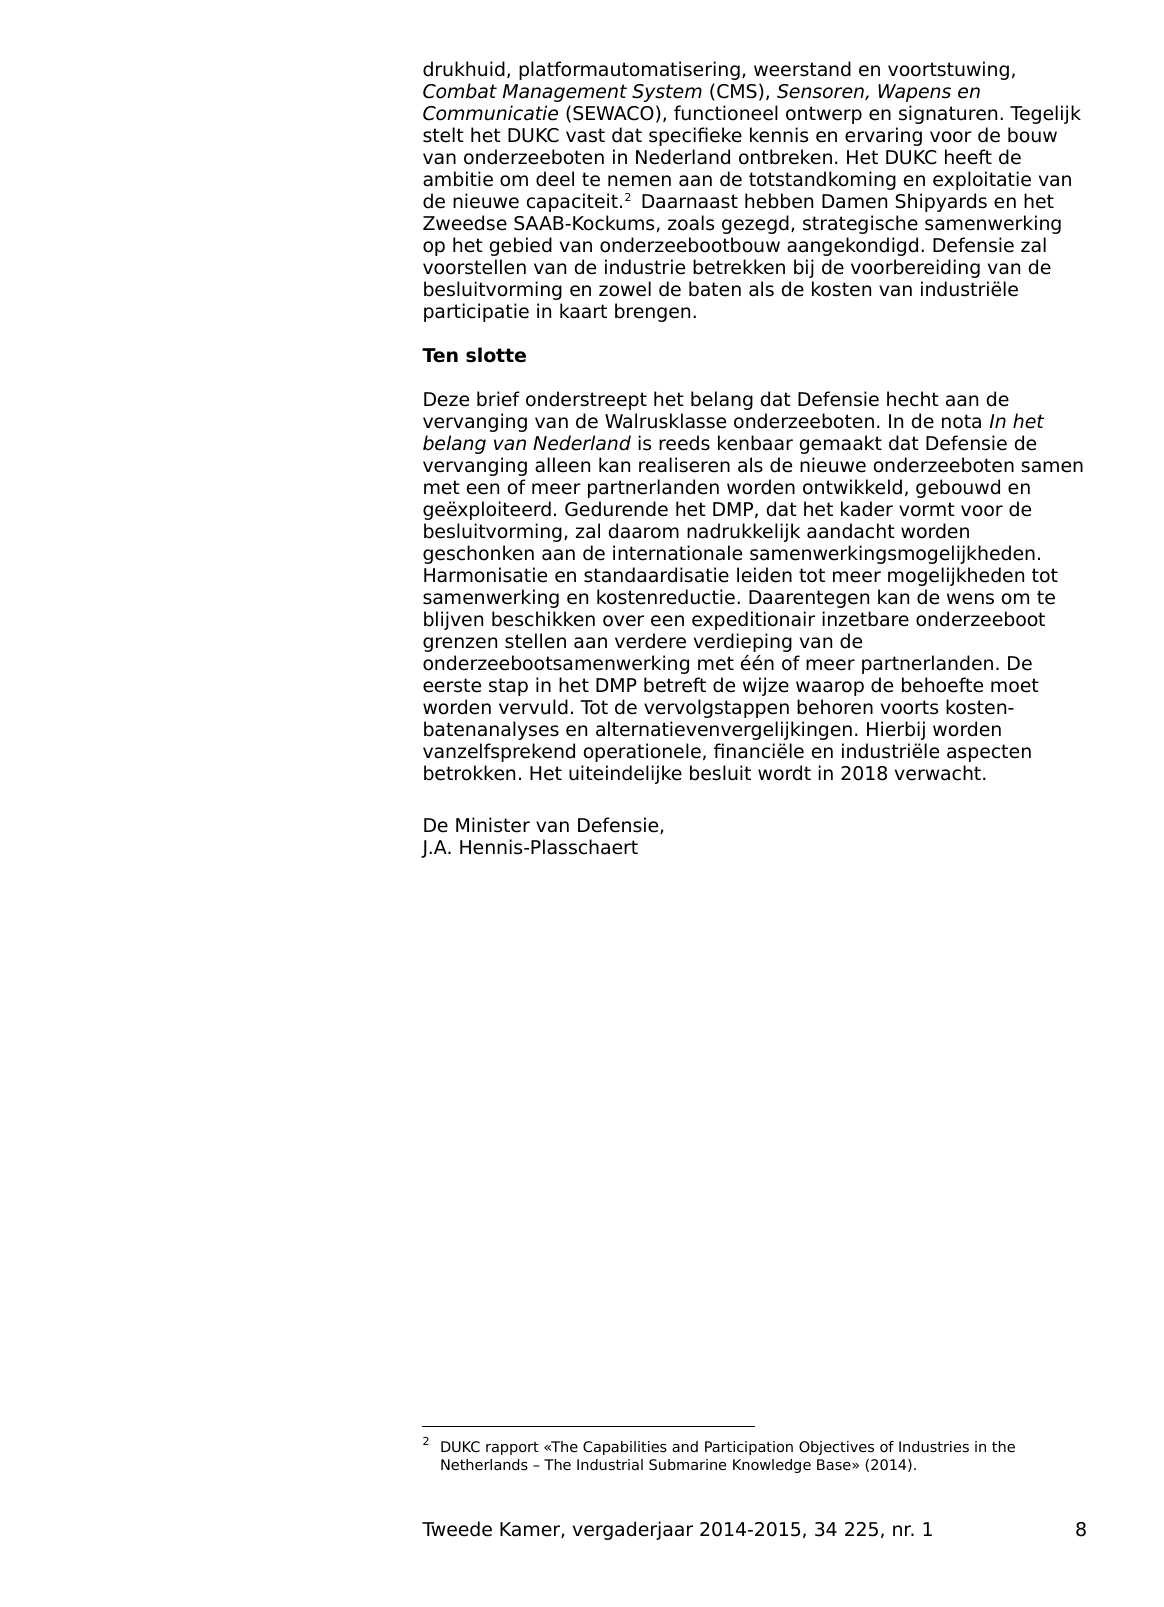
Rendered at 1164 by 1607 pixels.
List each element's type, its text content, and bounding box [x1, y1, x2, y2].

text Deze brief onderstreept het belang dat Defensie hecht aan de vervanging van de Walrusklasse onderzeeboten. In de nota In het belang van Nederland is reeds kenbaar gemaakt dat Defensie de vervanging alleen kan realiseren als de nieuwe onderzeeboten samen met een of meer partnerlanden worden ontwikkeld, gebouwd en geëxploiteerd. Gedurende het DMP, dat het kader vormt voor de besluitvorming, zal daarom nadrukkelijk aandacht worden geschonken aan de internationale samenwerkingsmogelijkheden. Harmonisatie en standaardisatie leiden tot meer mogelijkheden tot samenwerking en kostenreductie. Daarentegen kan de wens om te blijven beschikken over een expeditionair inzetbare onderzeeboot grenzen stellen aan verdere verdieping van de onderzeebootsamenwerking met één of meer partnerlanden. De eerste stap in het DMP betreft de wijze waarop de behoefte moet worden vervuld. Tot de vervolgstappen behoren voorts kosten-batenanalyses en alternatievenvergelijkingen. Hierbij worden vanzelfsprekend operationele, financiële en industriële aspecten betrokken. Het uiteindelijke besluit wordt in 2018 verwacht. [422, 389, 1087, 785]
subtitle Ten slotte [422, 345, 1087, 367]
text drukhuid, platformautomatisering, weerstand en voortstuwing, Combat Management System (CMS), Sensoren, Wapens en Communicatie (SEWACO), functioneel ontwerp en signaturen. Tegelijk stelt het DUKC vast dat specifieke kennis en ervaring voor de bouw van onderzeeboten in Nederland ontbreken. Het DUKC heeft de ambitie om deel te nemen aan de totstandkoming en exploitatie van de nieuwe capaciteit. Daarnaast hebben Damen Shipyards en het Zweedse SAAB-Kockums, zoals gezegd, strategische samenwerking op het gebied van onderzeebootbouw aangekondigd. Defensie zal voorstellen van de industrie betrekken bij de voorbereiding van de besluitvorming en zowel de baten als de kosten van industriële participatie in kaart brengen. [422, 59, 1087, 323]
text De Minister van Defensie, J.A. Hennis-Plasschaert [422, 815, 1087, 859]
text DUKC rapport «The Capabilities and Participation Objectives of Industries in the Netherlands – The Industrial Submarine Knowledge Base» (2014). [422, 1435, 1087, 1474]
